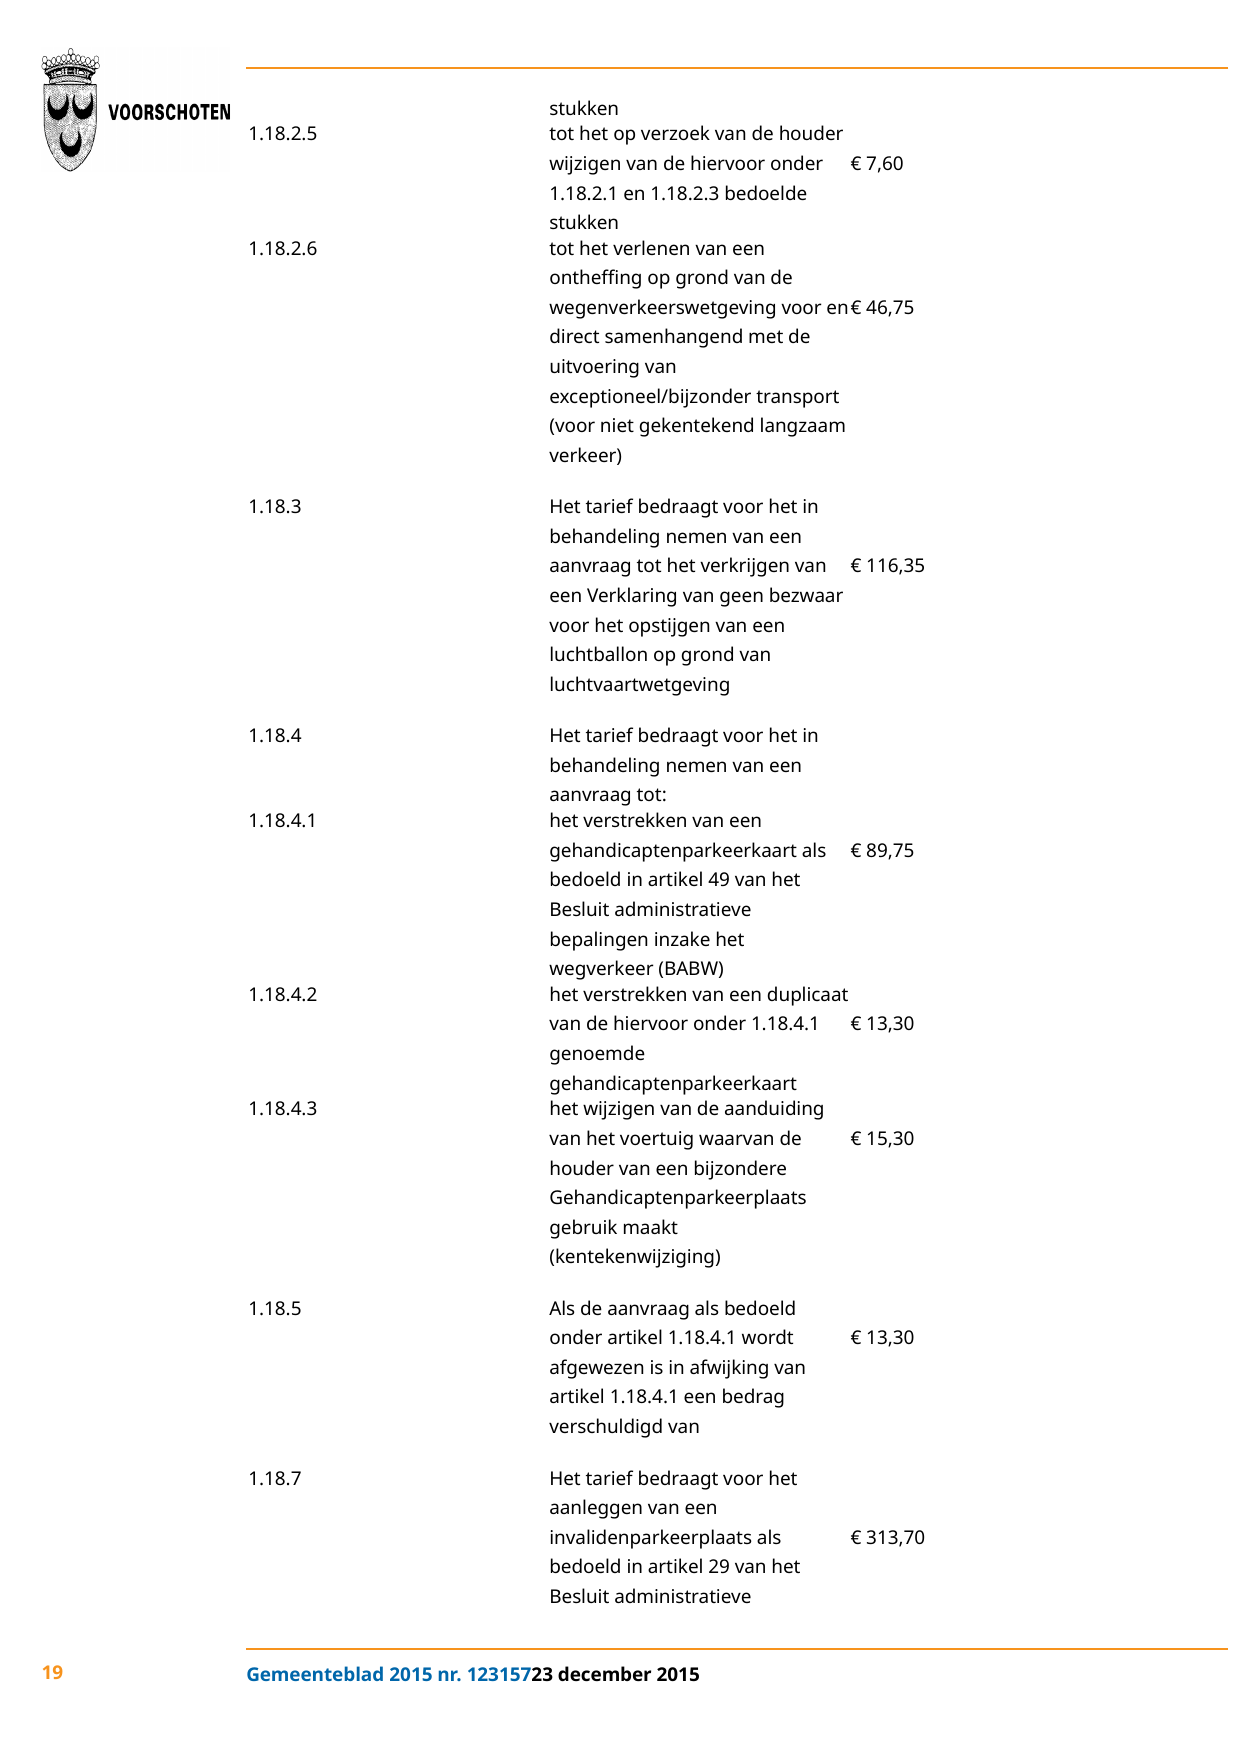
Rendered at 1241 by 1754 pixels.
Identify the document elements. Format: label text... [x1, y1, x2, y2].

table_cell [248, 1439, 549, 1465]
table_cell € 313,70 [850, 1465, 1152, 1609]
table_cell [248, 468, 549, 493]
table_cell € 15,30 [850, 1096, 1152, 1269]
table_cell 1.18.7 [248, 1465, 549, 1609]
table_cell tot het op verzoek van de houder wijzigen van de hiervoor onder 1.18.2.1 en 1.18.2.3 bedoelde stukken [549, 121, 850, 235]
table_cell [850, 1269, 1152, 1295]
table_cell 1.18.4.2 [248, 981, 549, 1096]
table_cell [549, 1269, 850, 1295]
table_cell 1.18.2.6 [248, 235, 549, 468]
table_cell Het tarief bedraagt voor het aanleggen van een invalidenparkeerplaats als bedoeld in artikel 29 van het Besluit administratieve [549, 1465, 850, 1609]
table_cell € 13,30 [850, 981, 1152, 1096]
table_cell € 116,35 [850, 494, 1152, 697]
table_cell 1.18.4.1 [248, 808, 549, 981]
table_cell 1.18.5 [248, 1295, 549, 1439]
table_cell [850, 468, 1152, 493]
table_cell [549, 1439, 850, 1465]
table_cell Als de aanvraag als bedoeld onder artikel 1.18.4.1 wordt afgewezen is in afwijking van artikel 1.18.4.1 een bedrag verschuldigd van [549, 1295, 850, 1439]
table_cell [248, 1269, 549, 1295]
table_cell 1.18.4.3 [248, 1096, 549, 1269]
table_cell stukken [549, 95, 850, 121]
table_cell € 13,30 [850, 1295, 1152, 1439]
table_cell Het tarief bedraagt voor het in behandeling nemen van een aanvraag tot: [549, 723, 850, 807]
table_cell € 89,75 [850, 808, 1152, 981]
table_cell € 46,75 [850, 235, 1152, 468]
table_cell het wijzigen van de aanduiding van het voertuig waarvan de houder van een bijzondere Gehandicaptenparkeerplaats gebruik maakt (kentekenwijziging) [549, 1096, 850, 1269]
table_cell [850, 697, 1152, 722]
table_cell het verstrekken van een duplicaat van de hiervoor onder 1.18.4.1 genoemde gehandicaptenparkeerkaart [549, 981, 850, 1096]
table_cell 1.18.4 [248, 723, 549, 807]
table_cell [850, 723, 1152, 807]
table_cell 1.18.3 [248, 494, 549, 697]
picture [41, 47, 231, 172]
table_cell [549, 697, 850, 722]
table_cell [850, 1439, 1152, 1465]
table_cell [549, 468, 850, 493]
table_cell [850, 95, 1152, 121]
table_cell 1.18.2.5 [248, 121, 549, 235]
table_cell € 7,60 [850, 121, 1152, 235]
table_cell tot het verlenen van een ontheffing op grond van de wegenverkeerswetgeving voor en direct samenhangend met de uitvoering van exceptioneel/bijzonder transport (voor niet gekentekend langzaam verkeer) [549, 235, 850, 468]
table_cell [248, 95, 549, 121]
table_cell Het tarief bedraagt voor het in behandeling nemen van een aanvraag tot het verkrijgen van een Verklaring van geen bezwaar voor het opstijgen van een luchtballon op grond van luchtvaartwetgeving [549, 494, 850, 697]
table_cell [248, 697, 549, 722]
table_cell het verstrekken van een gehandicaptenparkeerkaart als bedoeld in artikel 49 van het Besluit administratieve bepalingen inzake het wegverkeer (BABW) [549, 808, 850, 981]
